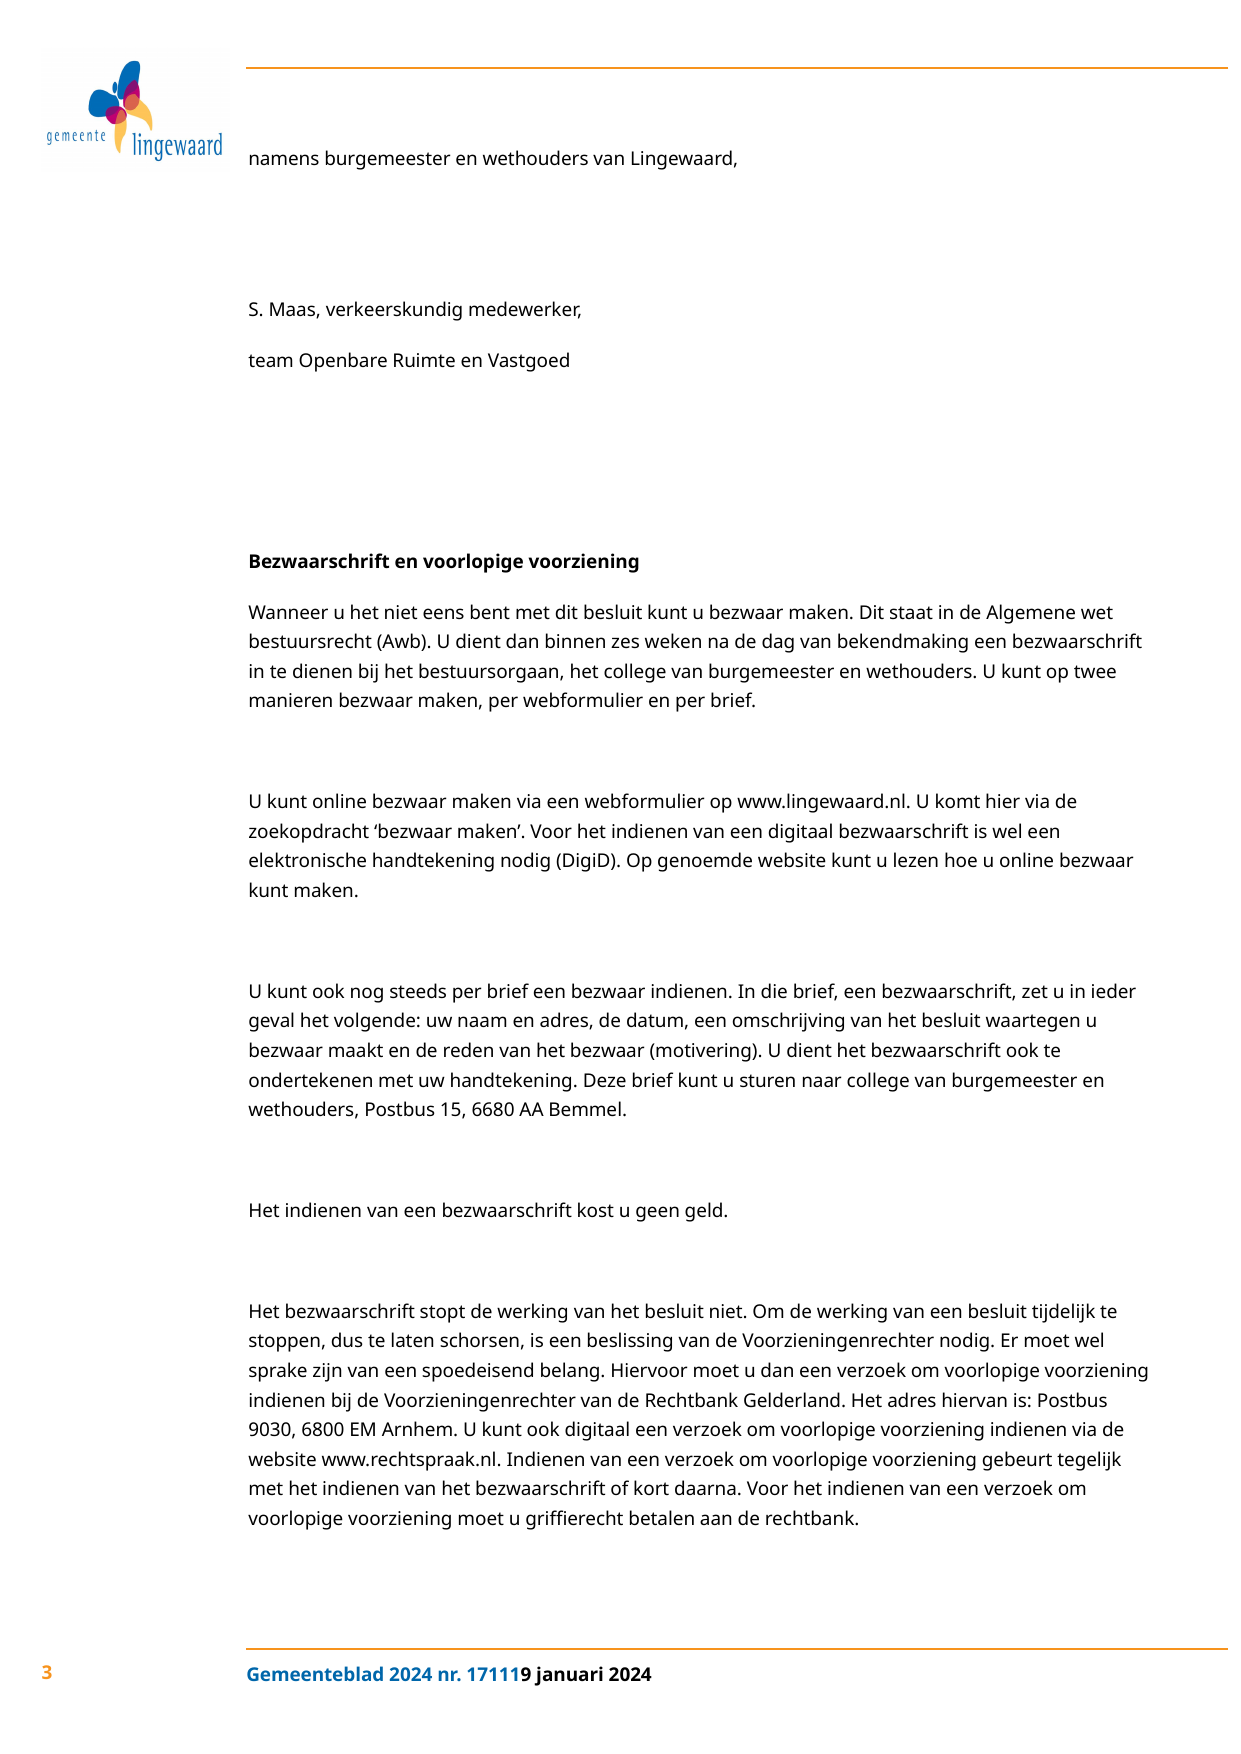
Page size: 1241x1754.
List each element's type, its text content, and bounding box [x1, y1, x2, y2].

text Bezwaarschrift en voorlopige voorziening [248, 548, 1152, 574]
text team Openbare Ruimte en Vastgoed [248, 347, 1152, 373]
text S. Maas, verkeerskundig medewerker, [248, 296, 1152, 322]
text Het bezwaarschrift stopt de werking van het besluit niet. Om de werking van een besluit tijdelijk te stoppen, dus te laten schorsen, is een beslissing van de Voorzieningenrechter nodig. Er moet wel sprake zijn van een spoedeisend belang. Hiervoor moet u dan een verzoek om voorlopige voorziening indienen bij de Voorzieningenrechter van de Rechtbank Gelderland. Het adres hiervan is: Postbus 9030, 6800 EM Arnhem. U kunt ook digitaal een verzoek om voorlopige voorziening indienen via de website www.rechtspraak.nl. Indienen van een verzoek om voorlopige voorziening gebeurt tegelijk met het indienen van het bezwaarschrift of kort daarna. Voor het indienen van een verzoek om voorlopige voorziening moet u griffierecht betalen aan de rechtbank. [248, 1298, 1152, 1531]
text U kunt ook nog steeds per brief een bezwaar indienen. In die brief, een bezwaarschrift, zet u in ieder geval het volgende: uw naam en adres, de datum, een omschrijving van het besluit waartegen u bezwaar maakt en de reden van het bezwaar (motivering). U dient het bezwaarschrift ook te ondertekenen met uw handtekening. Deze brief kunt u sturen naar college van burgemeester en wethouders, Postbus 15, 6680 AA Bemmel. [248, 978, 1152, 1122]
text Het indienen van een bezwaarschrift kost u geen geld. [248, 1197, 1152, 1223]
text Wanneer u het niet eens bent met dit besluit kunt u bezwaar maken. Dit staat in de Algemene wet bestuursrecht (Awb). U dient dan binnen zes weken na de dag van bekendmaking een bezwaarschrift in te dienen bij het bestuursorgaan, het college van burgemeester en wethouders. U kunt op twee manieren bezwaar maken, per webformulier en per brief. [248, 599, 1152, 713]
picture [41, 47, 231, 172]
text U kunt online bezwaar maken via een webformulier op www.lingewaard.nl. U komt hier via de zoekopdracht ‘bezwaar maken’. Voor het indienen van een digitaal bezwaarschrift is wel een elektronische handtekening nodig (DigiD). Op genoemde website kunt u lezen hoe u online bezwaar kunt maken. [248, 788, 1152, 903]
text namens burgemeester en wethouders van Lingewaard, [248, 145, 1152, 171]
